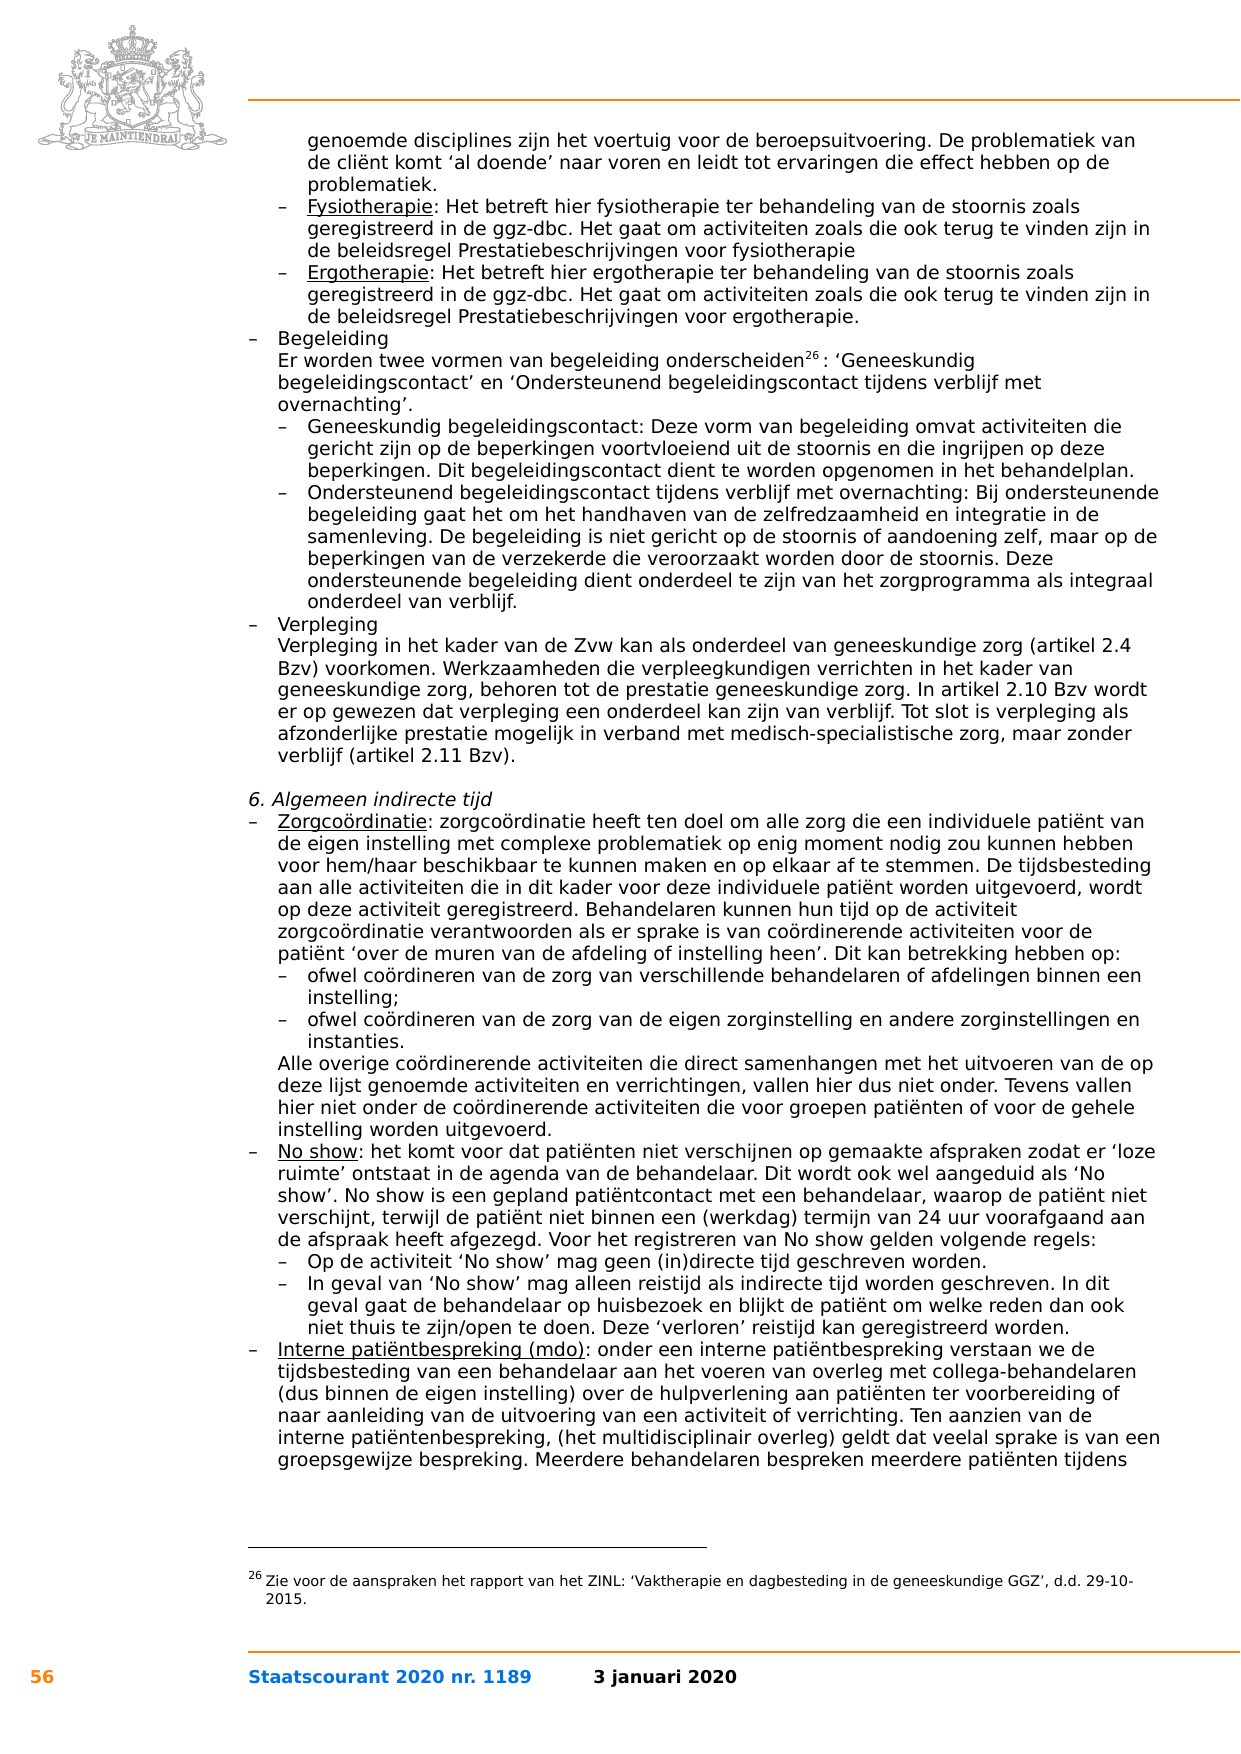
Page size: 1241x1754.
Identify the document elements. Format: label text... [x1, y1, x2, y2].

text – Geneeskundig begeleidingscontact: Deze vorm van begeleiding omvat activiteiten die gericht zijn op de beperkingen voortvloeiend uit de stoornis en die ingrijpen op deze beperkingen. Dit begeleidingscontact dient te worden opgenomen in het behandelplan. [278, 416, 1163, 482]
text – Op de activiteit ‘No show’ mag geen (in)directe tijd geschreven worden. [278, 1251, 1163, 1273]
text – Ergotherapie: Het betreft hier ergotherapie ter behandeling van de stoornis zoals geregistreerd in de ggz-dbc. Het gaat om activiteiten zoals die ook terug te vinden zijn in de beleidsregel Prestatiebeschrijvingen voor ergotherapie. [278, 262, 1163, 328]
text Verpleging in het kader van de Zvw kan als onderdeel van geneeskundige zorg (artikel 2.4 Bzv) voorkomen. Werkzaamheden die verpleegkundigen verrichten in het kader van geneeskundige zorg, behoren tot de prestatie geneeskundige zorg. In artikel 2.10 Bzv wordt er op gewezen dat verpleging een onderdeel kan zijn van verblijf. Tot slot is verpleging als afzonderlijke prestatie mogelijk in verband met medisch-specialistische zorg, maar zonder verblijf (artikel 2.11 Bzv). [277, 635, 1163, 767]
text – ofwel coördineren van de zorg van verschillende behandelaren of afdelingen binnen een instelling; [278, 965, 1163, 1009]
text – ofwel coördineren van de zorg van de eigen zorginstelling en andere zorginstellingen en instanties. [278, 1009, 1163, 1053]
subtitle 6. Algemeen indirecte tijd [248, 789, 1163, 811]
text – Zorgcoördinatie: zorgcoördinatie heeft ten doel om alle zorg die een individuele patiënt van de eigen instelling met complexe problematiek op enig moment nodig zou kunnen hebben voor hem/haar beschikbaar te kunnen maken en op elkaar af te stemmen. De tijdsbesteding aan alle activiteiten die in dit kader voor deze individuele patiënt worden uitgevoerd, wordt op deze activiteit geregistreerd. Behandelaren kunnen hun tijd op de activiteit zorgcoördinatie verantwoorden als er sprake is van coördinerende activiteiten voor de patiënt ‘over de muren van de afdeling of instelling heen’. Dit kan betrekking hebben op: [248, 811, 1163, 965]
text Alle overige coördinerende activiteiten die direct samenhangen met het uitvoeren van de op deze lijst genoemde activiteiten en verrichtingen, vallen hier dus niet onder. Tevens vallen hier niet onder de coördinerende activiteiten die voor groepen patiënten of voor de gehele instelling worden uitgevoerd. [277, 1053, 1163, 1141]
text – Interne patiëntbespreking (mdo): onder een interne patiëntbespreking verstaan we de tijdsbesteding van een behandelaar aan het voeren van overleg met collega-behandelaren (dus binnen de eigen instelling) over de hulpverlening aan patiënten ter voorbereiding of naar aanleiding van de uitvoering van een activiteit of verrichting. Ten aanzien van de interne patiëntenbespreking, (het multidisciplinair overleg) geldt dat veelal sprake is van een groepsgewijze bespreking. Meerdere behandelaren bespreken meerdere patiënten tijdens [248, 1339, 1163, 1471]
picture [38, 25, 227, 150]
text – Fysiotherapie: Het betreft hier fysiotherapie ter behandeling van de stoornis zoals geregistreerd in de ggz-dbc. Het gaat om activiteiten zoals die ook terug te vinden zijn in de beleidsregel Prestatiebeschrijvingen voor fysiotherapie [278, 196, 1163, 262]
text Zie voor de aanspraken het rapport van het ZINL: ‘Vaktherapie en dagbesteding in de geneeskundige GGZ’, d.d. 29-10-2015. [248, 1569, 1163, 1608]
text – Ondersteunend begeleidingscontact tijdens verblijf met overnachting: Bij ondersteunende begeleiding gaat het om het handhaven van de zelfredzaamheid en integratie in de samenleving. De begeleiding is niet gericht op de stoornis of aandoening zelf, maar op de beperkingen van de verzekerde die veroorzaakt worden door de stoornis. Deze ondersteunende begeleiding dient onderdeel te zijn van het zorgprogramma als integraal onderdeel van verblijf. [278, 482, 1163, 613]
text – No show: het komt voor dat patiënten niet verschijnen op gemaakte afspraken zodat er ‘loze ruimte’ ontstaat in de agenda van de behandelaar. Dit wordt ook wel aangeduid als ‘No show’. No show is een gepland patiëntcontact met een behandelaar, waarop de patiënt niet verschijnt, terwijl de patiënt niet binnen een (werkdag) termijn van 24 uur voorafgaand aan de afspraak heeft afgezegd. Voor het registreren van No show gelden volgende regels: [248, 1141, 1163, 1251]
text – Begeleiding [248, 328, 1163, 350]
text – In geval van ‘No show’ mag alleen reistijd als indirecte tijd worden geschreven. In dit geval gaat de behandelaar op huisbezoek en blijkt de patiënt om welke reden dan ook niet thuis te zijn/open te doen. Deze ‘verloren’ reistijd kan geregistreerd worden. [278, 1273, 1163, 1339]
text genoemde disciplines zijn het voertuig voor de beroepsuitvoering. De problematiek van de cliënt komt ‘al doende’ naar voren en leidt tot ervaringen die effect hebben op de problematiek. [278, 130, 1163, 196]
text Er worden twee vormen van begeleiding onderscheiden: ‘Geneeskundig begeleidingscontact’ en ‘Ondersteunend begeleidingscontact tijdens verblijf met overnachting’. [277, 350, 1163, 416]
text – Verpleging [248, 613, 1163, 635]
